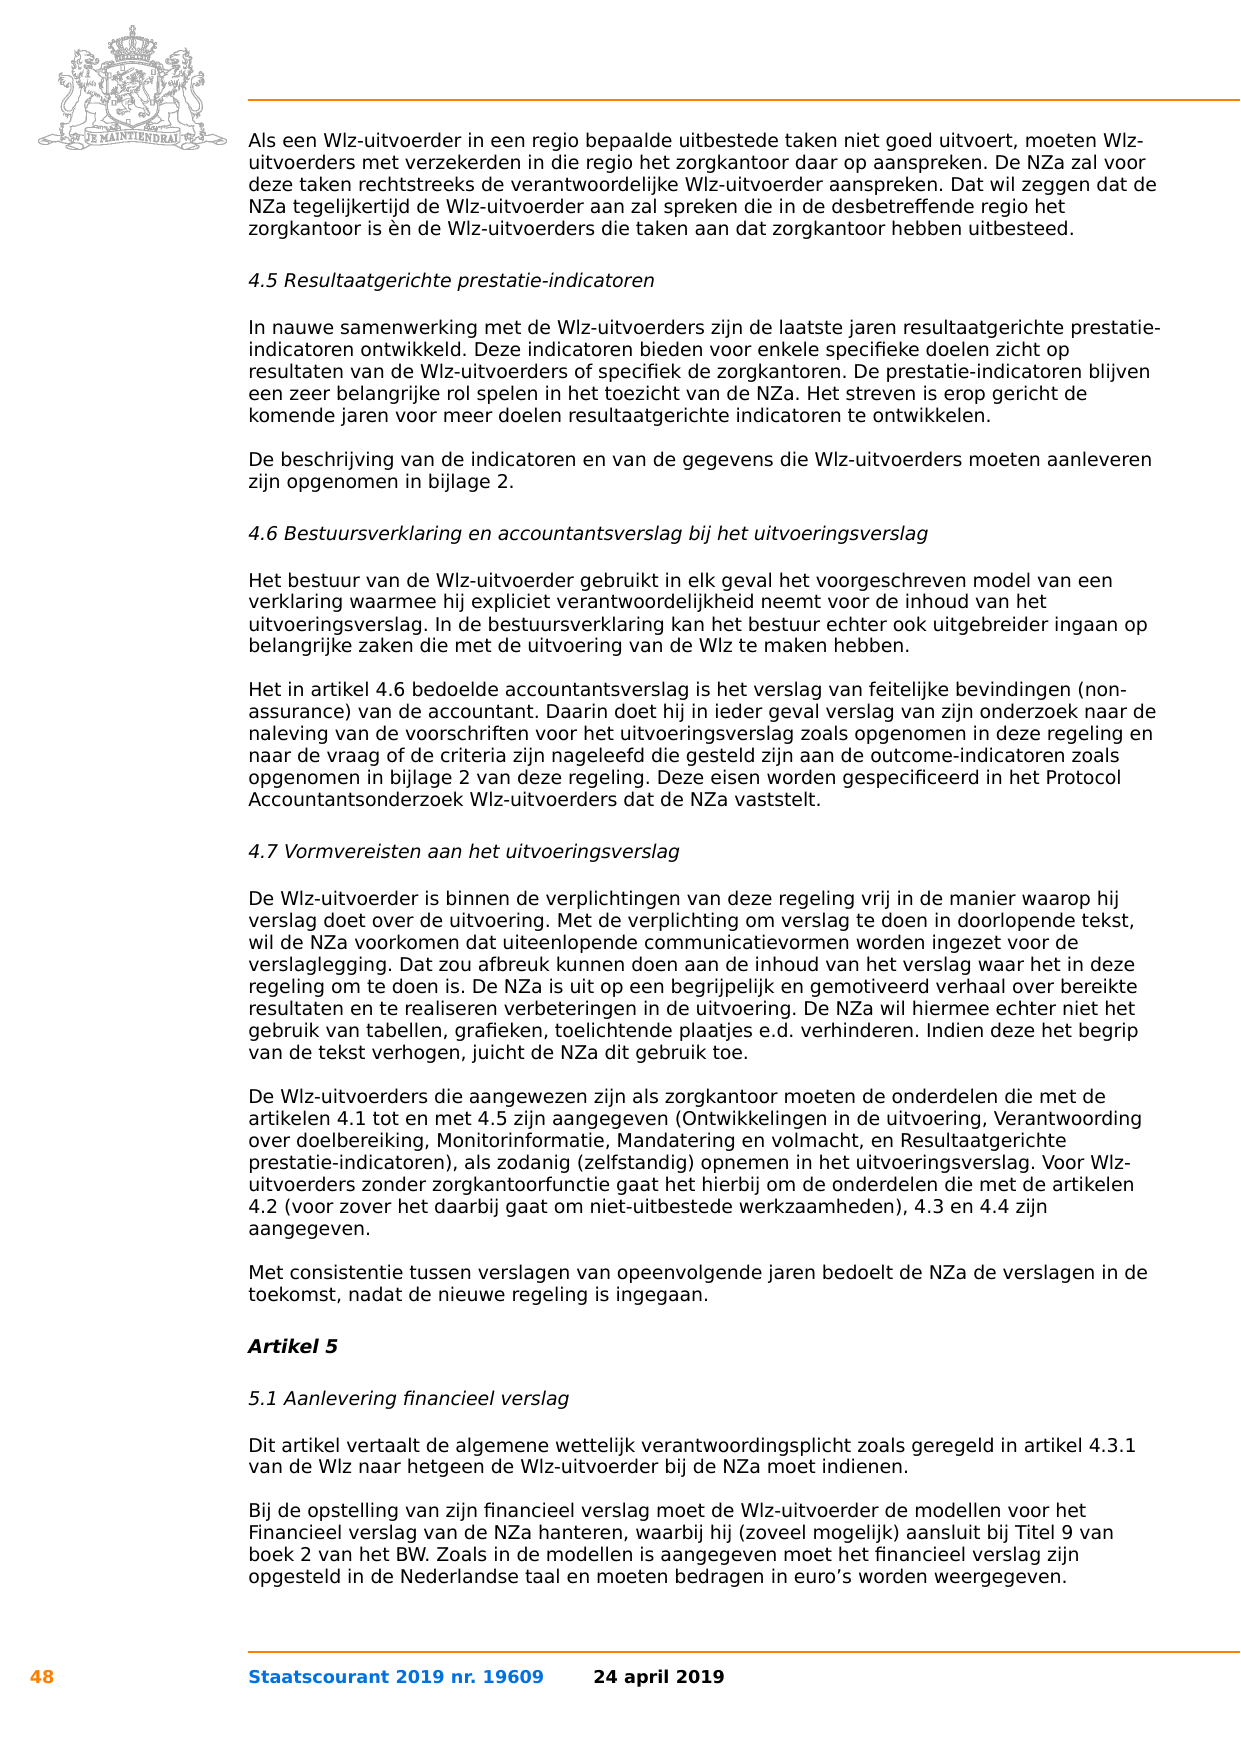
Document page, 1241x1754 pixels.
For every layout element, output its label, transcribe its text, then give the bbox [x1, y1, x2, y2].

text Het bestuur van de Wlz-uitvoerder gebruikt in elk geval het voorgeschreven model van een verklaring waarmee hij expliciet verantwoordelijkheid neemt voor de inhoud van het uitvoeringsverslag. In de bestuursverklaring kan het bestuur echter ook uitgebreider ingaan op belangrijke zaken die met de uitvoering van de Wlz te maken hebben. [248, 569, 1163, 657]
text Het in artikel 4.6 bedoelde accountantsverslag is het verslag van feitelijke bevindingen (non-assurance) van de accountant. Daarin doet hij in ieder geval verslag van zijn onderzoek naar de naleving van de voorschriften voor het uitvoeringsverslag zoals opgenomen in deze regeling en naar de vraag of de criteria zijn nageleefd die gesteld zijn aan de outcome-indicatoren zoals opgenomen in bijlage 2 van deze regeling. Deze eisen worden gespecificeerd in het Protocol Accountantsonderzoek Wlz-uitvoerders dat de NZa vaststelt. [248, 679, 1163, 811]
text Als een Wlz-uitvoerder in een regio bepaalde uitbestede taken niet goed uitvoert, moeten Wlz-uitvoerders met verzekerden in die regio het zorgkantoor daar op aanspreken. De NZa zal voor deze taken rechtstreeks de verantwoordelijke Wlz-uitvoerder aanspreken. Dat wil zeggen dat de NZa tegelijkertijd de Wlz-uitvoerder aan zal spreken die in de desbetreffende regio het zorgkantoor is èn de Wlz-uitvoerders die taken aan dat zorgkantoor hebben uitbesteed. [248, 130, 1163, 240]
subtitle 4.5 Resultaatgerichte prestatie-indicatoren [248, 270, 1163, 292]
text Dit artikel vertaalt de algemene wettelijk verantwoordingsplicht zoals geregeld in artikel 4.3.1 van de Wlz naar hetgeen de Wlz-uitvoerder bij de NZa moet indienen. [248, 1434, 1163, 1478]
subtitle 5.1 Aanlevering financieel verslag [248, 1387, 1163, 1409]
text Bij de opstelling van zijn financieel verslag moet de Wlz-uitvoerder de modellen voor het Financieel verslag van de NZa hanteren, waarbij hij (zoveel mogelijk) aansluit bij Titel 9 van boek 2 van het BW. Zoals in de modellen is aangegeven moet het financieel verslag zijn opgesteld in de Nederlandse taal en moeten bedragen in euro’s worden weergegeven. [248, 1500, 1163, 1588]
picture [38, 25, 227, 150]
text De beschrijving van de indicatoren en van de gegevens die Wlz-uitvoerders moeten aanleveren zijn opgenomen in bijlage 2. [248, 448, 1163, 492]
text De Wlz-uitvoerder is binnen de verplichtingen van deze regeling vrij in de manier waarop hij verslag doet over de uitvoering. Met de verplichting om verslag te doen in doorlopende tekst, wil de NZa voorkomen dat uiteenlopende communicatievormen worden ingezet voor de verslaglegging. Dat zou afbreuk kunnen doen aan de inhoud van het verslag waar het in deze regeling om te doen is. De NZa is uit op een begrijpelijk en gemotiveerd verhaal over bereikte resultaten en te realiseren verbeteringen in de uitvoering. De NZa wil hiermee echter niet het gebruik van tabellen, grafieken, toelichtende plaatjes e.d. verhinderen. Indien deze het begrip van de tekst verhogen, juicht de NZa dit gebruik toe. [248, 888, 1163, 1064]
text In nauwe samenwerking met de Wlz-uitvoerders zijn de laatste jaren resultaatgerichte prestatie-indicatoren ontwikkeld. Deze indicatoren bieden voor enkele specifieke doelen zicht op resultaten van de Wlz-uitvoerders of specifiek de zorgkantoren. De prestatie-indicatoren blijven een zeer belangrijke rol spelen in het toezicht van de NZa. Het streven is erop gericht de komende jaren voor meer doelen resultaatgerichte indicatoren te ontwikkelen. [248, 317, 1163, 427]
subtitle Artikel 5 [248, 1336, 1163, 1357]
subtitle 4.6 Bestuursverklaring en accountantsverslag bij het uitvoeringsverslag [248, 522, 1163, 544]
subtitle 4.7 Vormvereisten aan het uitvoeringsverslag [248, 841, 1163, 863]
text Met consistentie tussen verslagen van opeenvolgende jaren bedoelt de NZa de verslagen in de toekomst, nadat de nieuwe regeling is ingegaan. [248, 1262, 1163, 1306]
text De Wlz-uitvoerders die aangewezen zijn als zorgkantoor moeten de onderdelen die met de artikelen 4.1 tot en met 4.5 zijn aangegeven (Ontwikkelingen in de uitvoering, Verantwoording over doelbereiking, Monitorinformatie, Mandatering en volmacht, en Resultaatgerichte prestatie-indicatoren), als zodanig (zelfstandig) opnemen in het uitvoeringsverslag. Voor Wlz-uitvoerders zonder zorgkantoorfunctie gaat het hierbij om de onderdelen die met de artikelen 4.2 (voor zover het daarbij gaat om niet-uitbestede werkzaamheden), 4.3 en 4.4 zijn aangegeven. [248, 1086, 1163, 1240]
